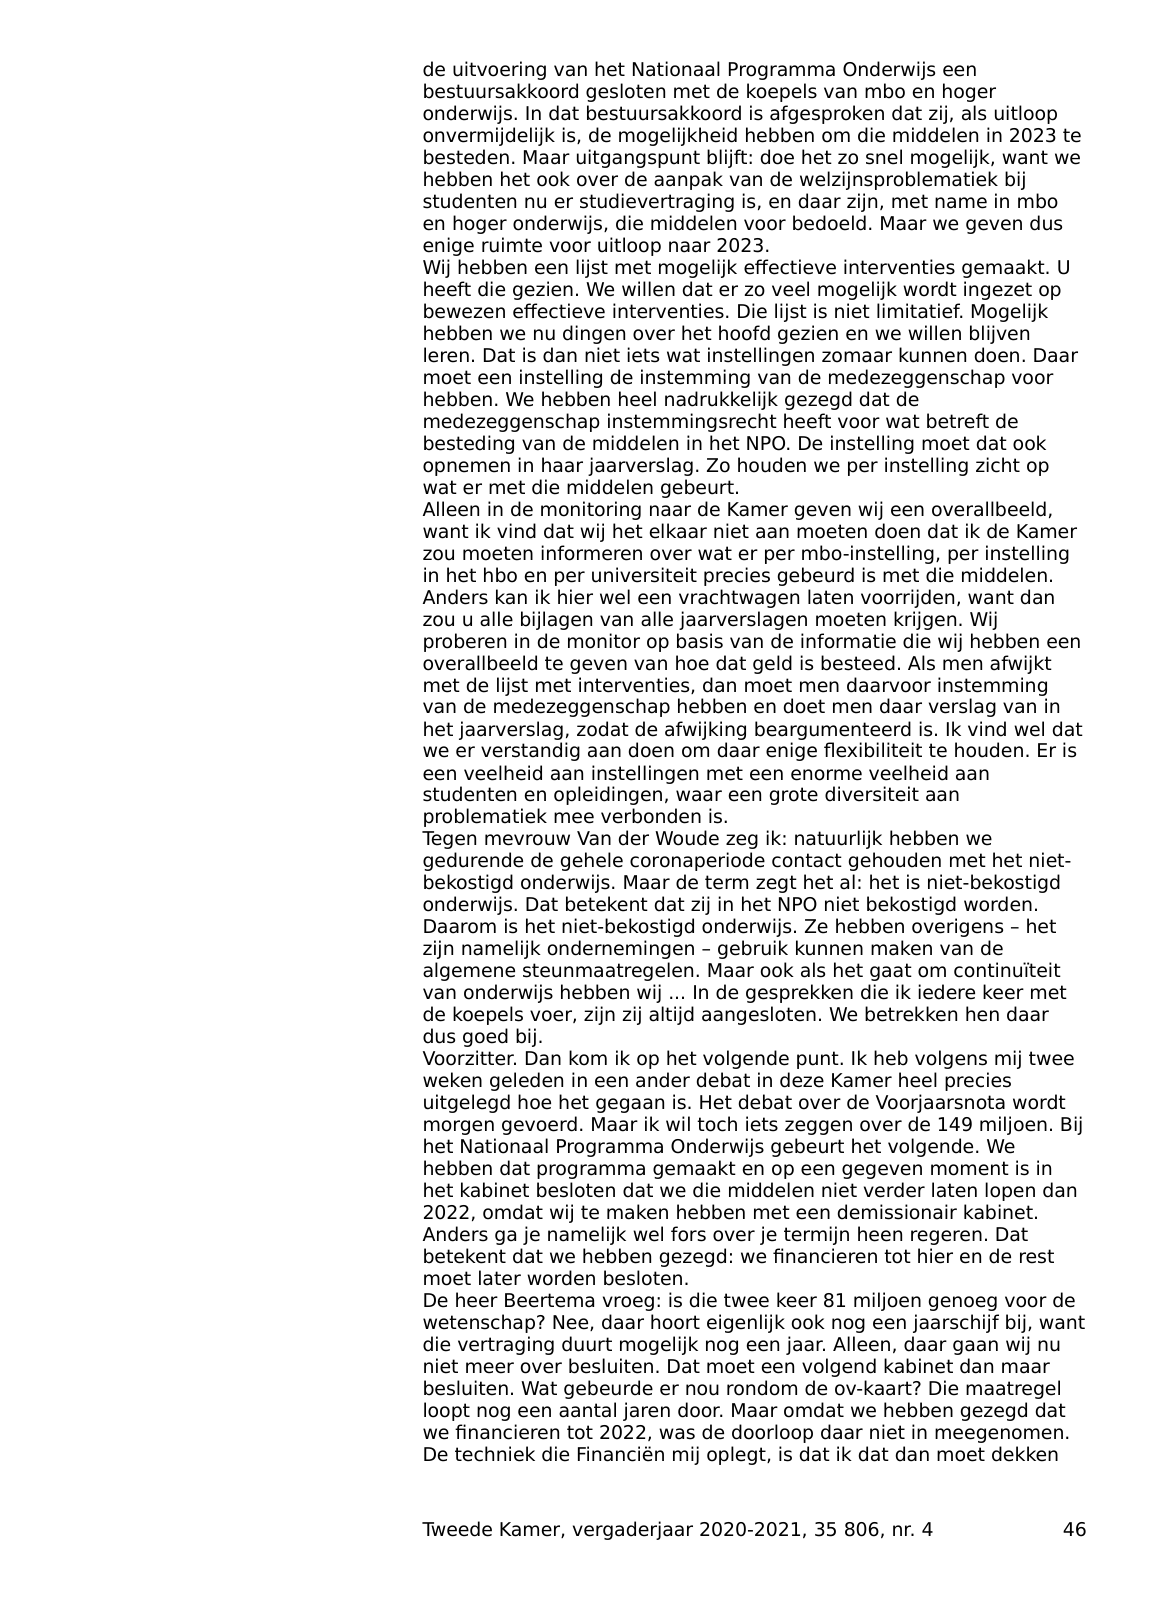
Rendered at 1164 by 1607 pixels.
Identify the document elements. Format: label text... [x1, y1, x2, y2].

text Alleen in de monitoring naar de Kamer geven wij een overallbeeld, want ik vind dat wij het elkaar niet aan moeten doen dat ik de Kamer zou moeten informeren over wat er per mbo-instelling, per instelling in het hbo en per universiteit precies gebeurd is met die middelen. Anders kan ik hier wel een vrachtwagen laten voorrijden, want dan zou u alle bijlagen van alle jaarverslagen moeten krijgen. Wij proberen in de monitor op basis van de informatie die wij hebben een overallbeeld te geven van hoe dat geld is besteed. Als men afwijkt met de lijst met interventies, dan moet men daarvoor instemming van de medezeggenschap hebben en doet men daar verslag van in het jaarverslag, zodat de afwijking beargumenteerd is. Ik vind wel dat we er verstandig aan doen om daar enige flexibiliteit te houden. Er is een veelheid aan instellingen met een enorme veelheid aan studenten en opleidingen, waar een grote diversiteit aan problematiek mee verbonden is. [422, 499, 1087, 828]
text Tegen mevrouw Van der Woude zeg ik: natuurlijk hebben we gedurende de gehele coronaperiode contact gehouden met het niet-bekostigd onderwijs. Maar de term zegt het al: het is niet-bekostigd onderwijs. Dat betekent dat zij in het NPO niet bekostigd worden. Daarom is het niet-bekostigd onderwijs. Ze hebben overigens – het zijn namelijk ondernemingen – gebruik kunnen maken van de algemene steunmaatregelen. Maar ook als het gaat om continuïteit van onderwijs hebben wij ... In de gesprekken die ik iedere keer met de koepels voer, zijn zij altijd aangesloten. We betrekken hen daar dus goed bij. [422, 828, 1087, 1048]
text de uitvoering van het Nationaal Programma Onderwijs een bestuursakkoord gesloten met de koepels van mbo en hoger onderwijs. In dat bestuursakkoord is afgesproken dat zij, als uitloop onvermijdelijk is, de mogelijkheid hebben om die middelen in 2023 te besteden. Maar uitgangspunt blijft: doe het zo snel mogelijk, want we hebben het ook over de aanpak van de welzijnsproblematiek bij studenten nu er studievertraging is, en daar zijn, met name in mbo en hoger onderwijs, die middelen voor bedoeld. Maar we geven dus enige ruimte voor uitloop naar 2023. [422, 59, 1087, 257]
text De heer Beertema vroeg: is die twee keer 81 miljoen genoeg voor de wetenschap? Nee, daar hoort eigenlijk ook nog een jaarschijf bij, want die vertraging duurt mogelijk nog een jaar. Alleen, daar gaan wij nu niet meer over besluiten. Dat moet een volgend kabinet dan maar besluiten. Wat gebeurde er nou rondom de ov-kaart? Die maatregel loopt nog een aantal jaren door. Maar omdat we hebben gezegd dat we financieren tot 2022, was de doorloop daar niet in meegenomen. De techniek die Financiën mij oplegt, is dat ik dat dan moet dekken [422, 1290, 1087, 1466]
text Voorzitter. Dan kom ik op het volgende punt. Ik heb volgens mij twee weken geleden in een ander debat in deze Kamer heel precies uitgelegd hoe het gegaan is. Het debat over de Voorjaarsnota wordt morgen gevoerd. Maar ik wil toch iets zeggen over de 149 miljoen. Bij het Nationaal Programma Onderwijs gebeurt het volgende. We hebben dat programma gemaakt en op een gegeven moment is in het kabinet besloten dat we die middelen niet verder laten lopen dan 2022, omdat wij te maken hebben met een demissionair kabinet. Anders ga je namelijk wel fors over je termijn heen regeren. Dat betekent dat we hebben gezegd: we financieren tot hier en de rest moet later worden besloten. [422, 1048, 1087, 1290]
text Wij hebben een lijst met mogelijk effectieve interventies gemaakt. U heeft die gezien. We willen dat er zo veel mogelijk wordt ingezet op bewezen effectieve interventies. Die lijst is niet limitatief. Mogelijk hebben we nu dingen over het hoofd gezien en we willen blijven leren. Dat is dan niet iets wat instellingen zomaar kunnen doen. Daar moet een instelling de instemming van de medezeggenschap voor hebben. We hebben heel nadrukkelijk gezegd dat de medezeggenschap instemmingsrecht heeft voor wat betreft de besteding van de middelen in het NPO. De instelling moet dat ook opnemen in haar jaarverslag. Zo houden we per instelling zicht op wat er met die middelen gebeurt. [422, 257, 1087, 499]
